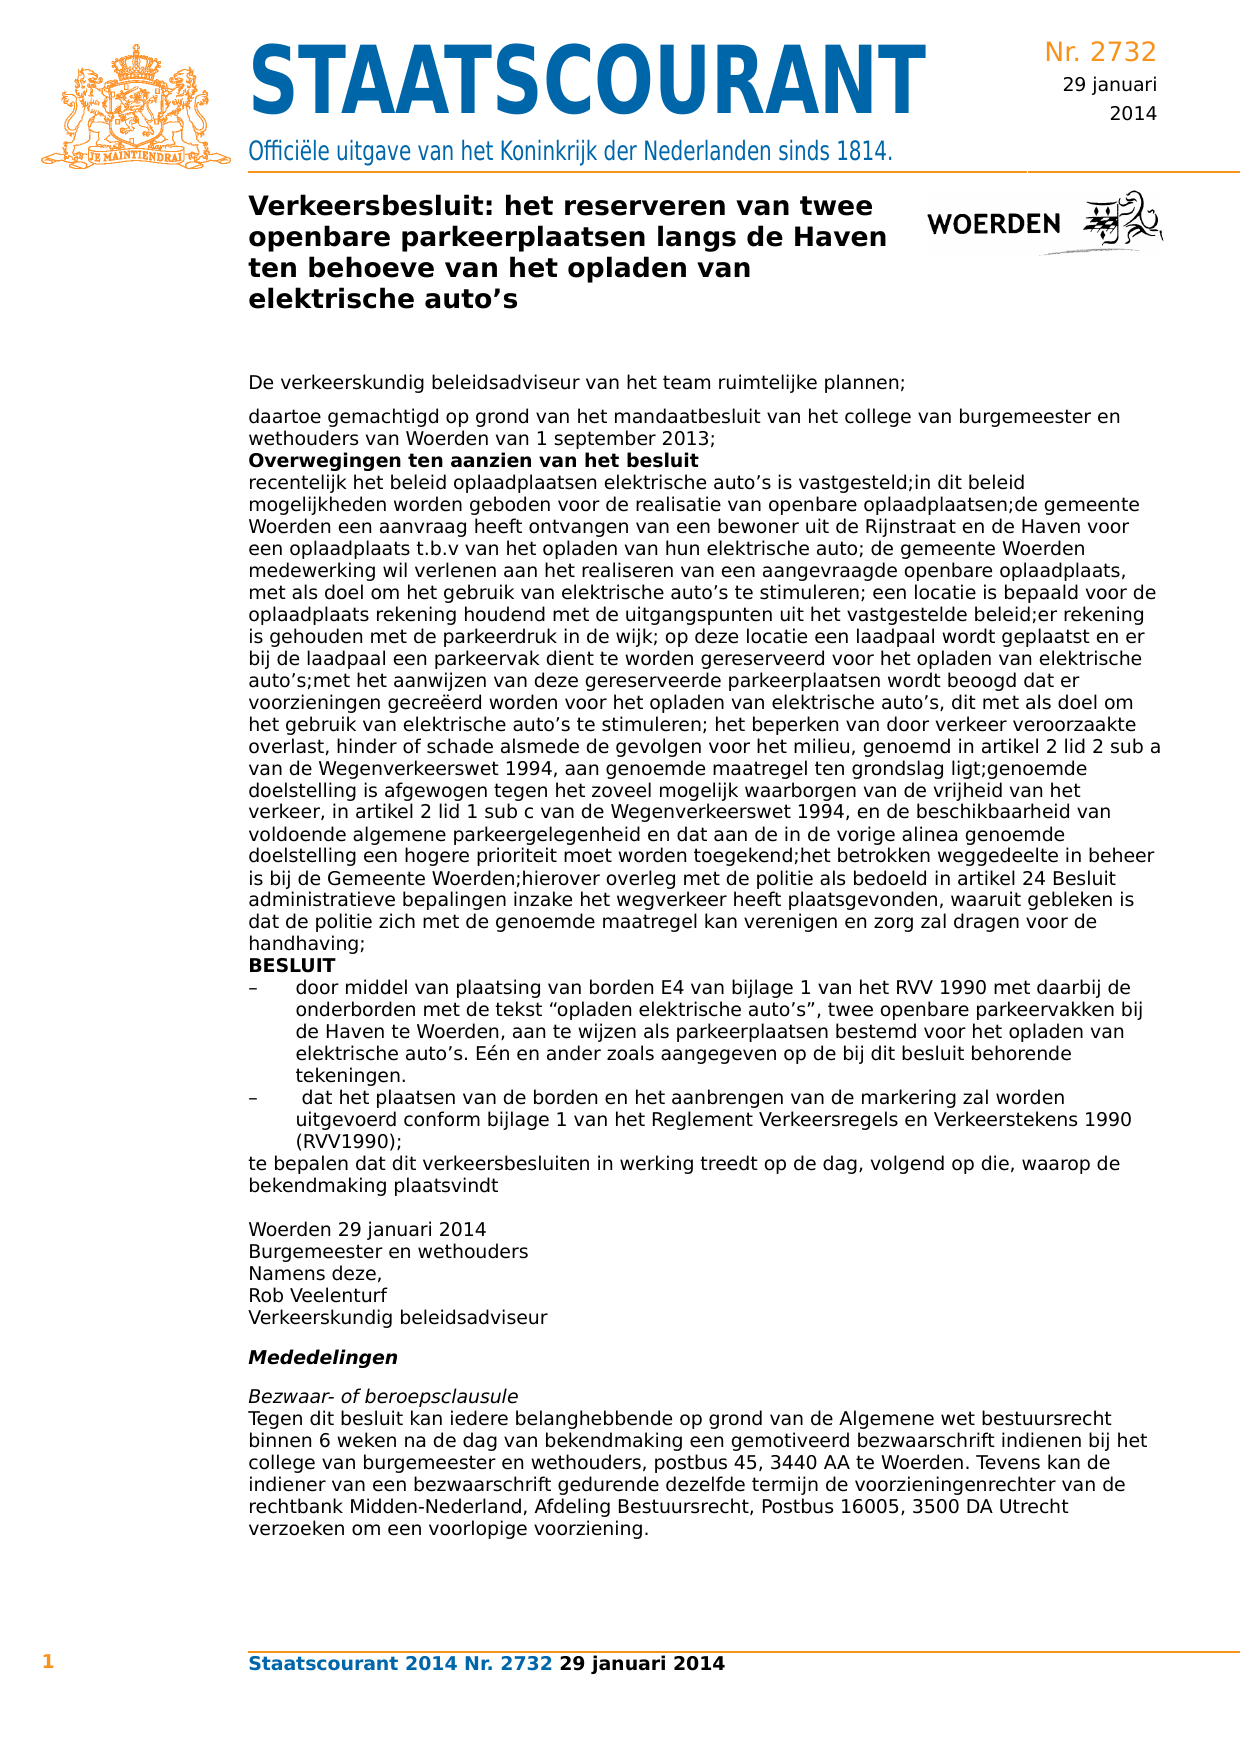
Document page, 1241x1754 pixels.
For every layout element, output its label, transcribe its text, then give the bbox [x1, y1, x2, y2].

text Tegen dit besluit kan iedere belanghebbende op grond van de Algemene wet bestuursrecht binnen 6 weken na de dag van bekendmaking een gemotiveerd bezwaarschrift indienen bij het college van burgemeester en wethouders, postbus 45, 3440 AA te Woerden. Tevens kan de indiener van een bezwaarschrift gedurende dezelfde termijn de voorzieningenrechter van de rechtbank Midden-Nederland, Afdeling Bestuursrecht, Postbus 16005, 3500 DA Utrecht verzoeken om een voorlopige voorziening. [248, 1408, 1163, 1540]
list door middel van plaatsing van borden E4 van bijlage 1 van het RVV 1990 met daarbij de onderborden met de tekst “opladen elektrische auto’s”, twee openbare parkeervakken bij de Haven te Woerden, aan te wijzen als parkeerplaatsen bestemd voor het opladen van elektrische auto’s. Eén en ander zoals aangegeven op de bij dit besluit behorende tekeningen. [248, 977, 1163, 1087]
subtitle Verkeersbesluit: het reserveren van twee openbare parkeerplaatsen langs de Haven ten behoeve van het opladen van elektrische auto’s [248, 191, 1163, 315]
text Rob Veelenturf [248, 1285, 1163, 1307]
text Verkeerskundig beleidsadviseur [248, 1307, 1163, 1329]
picture [41, 44, 231, 169]
picture [927, 190, 1164, 256]
text recentelijk het beleid oplaadplaatsen elektrische auto’s is vastgesteld;in dit beleid mogelijkheden worden geboden voor de realisatie van openbare oplaadplaatsen;de gemeente Woerden een aanvraag heeft ontvangen van een bewoner uit de Rijnstraat en de Haven voor een oplaadplaats t.b.v van het opladen van hun elektrische auto; de gemeente Woerden medewerking wil verlenen aan het realiseren van een aangevraagde openbare oplaadplaats, met als doel om het gebruik van elektrische auto’s te stimuleren; een locatie is bepaald voor de oplaadplaats rekening houdend met de uitgangspunten uit het vastgestelde beleid;er rekening is gehouden met de parkeerdruk in de wijk; op deze locatie een laadpaal wordt geplaatst en er bij de laadpaal een parkeervak dient te worden gereserveerd voor het opladen van elektrische auto’s;met het aanwijzen van deze gereserveerde parkeerplaatsen wordt beoogd dat er voorzieningen gecreëerd worden voor het opladen van elektrische auto’s, dit met als doel om het gebruik van elektrische auto’s te stimuleren; het beperken van door verkeer veroorzaakte overlast, hinder of schade alsmede de gevolgen voor het milieu, genoemd in artikel 2 lid 2 sub a van de Wegenverkeerswet 1994, aan genoemde maatregel ten grondslag ligt;genoemde doelstelling is afgewogen tegen het zoveel mogelijk waarborgen van de vrijheid van het verkeer, in artikel 2 lid 1 sub c van de Wegenverkeerswet 1994, en de beschikbaarheid van voldoende algemene parkeergelegenheid en dat aan de in de vorige alinea genoemde doelstelling een hogere prioriteit moet worden toegekend;het betrokken weggedeelte in beheer is bij de Gemeente Woerden;hierover overleg met de politie als bedoeld in artikel 24 Besluit administratieve bepalingen inzake het wegverkeer heeft plaatsgevonden, waaruit gebleken is dat de politie zich met de genoemde maatregel kan verenigen en zorg zal dragen voor de handhaving; [248, 472, 1163, 955]
text Woerden 29 januari 2014 [248, 1219, 1163, 1241]
subtitle Mededelingen [248, 1347, 1163, 1369]
text De verkeerskundig beleidsadviseur van het team ruimtelijke plannen; [248, 372, 1163, 394]
list dat het plaatsen van de borden en het aanbrengen van de markering zal worden uitgevoerd conform bijlage 1 van het Reglement Verkeersregels en Verkeerstekens 1990 (RVV1990); [248, 1087, 1163, 1153]
subtitle Bezwaar- of beroepsclausule [248, 1386, 1163, 1408]
text daartoe gemachtigd op grond van het mandaatbesluit van het college van burgemeester en wethouders van Woerden van 1 september 2013; [248, 406, 1163, 450]
text te bepalen dat dit verkeersbesluiten in werking treedt op de dag, volgend op die, waarop de bekendmaking plaatsvindt [248, 1153, 1163, 1197]
text BESLUIT [248, 955, 1163, 977]
subtitle Overwegingen ten aanzien van het besluit [248, 450, 1163, 472]
text Burgemeester en wethouders [248, 1241, 1163, 1263]
text Namens deze, [248, 1263, 1163, 1285]
